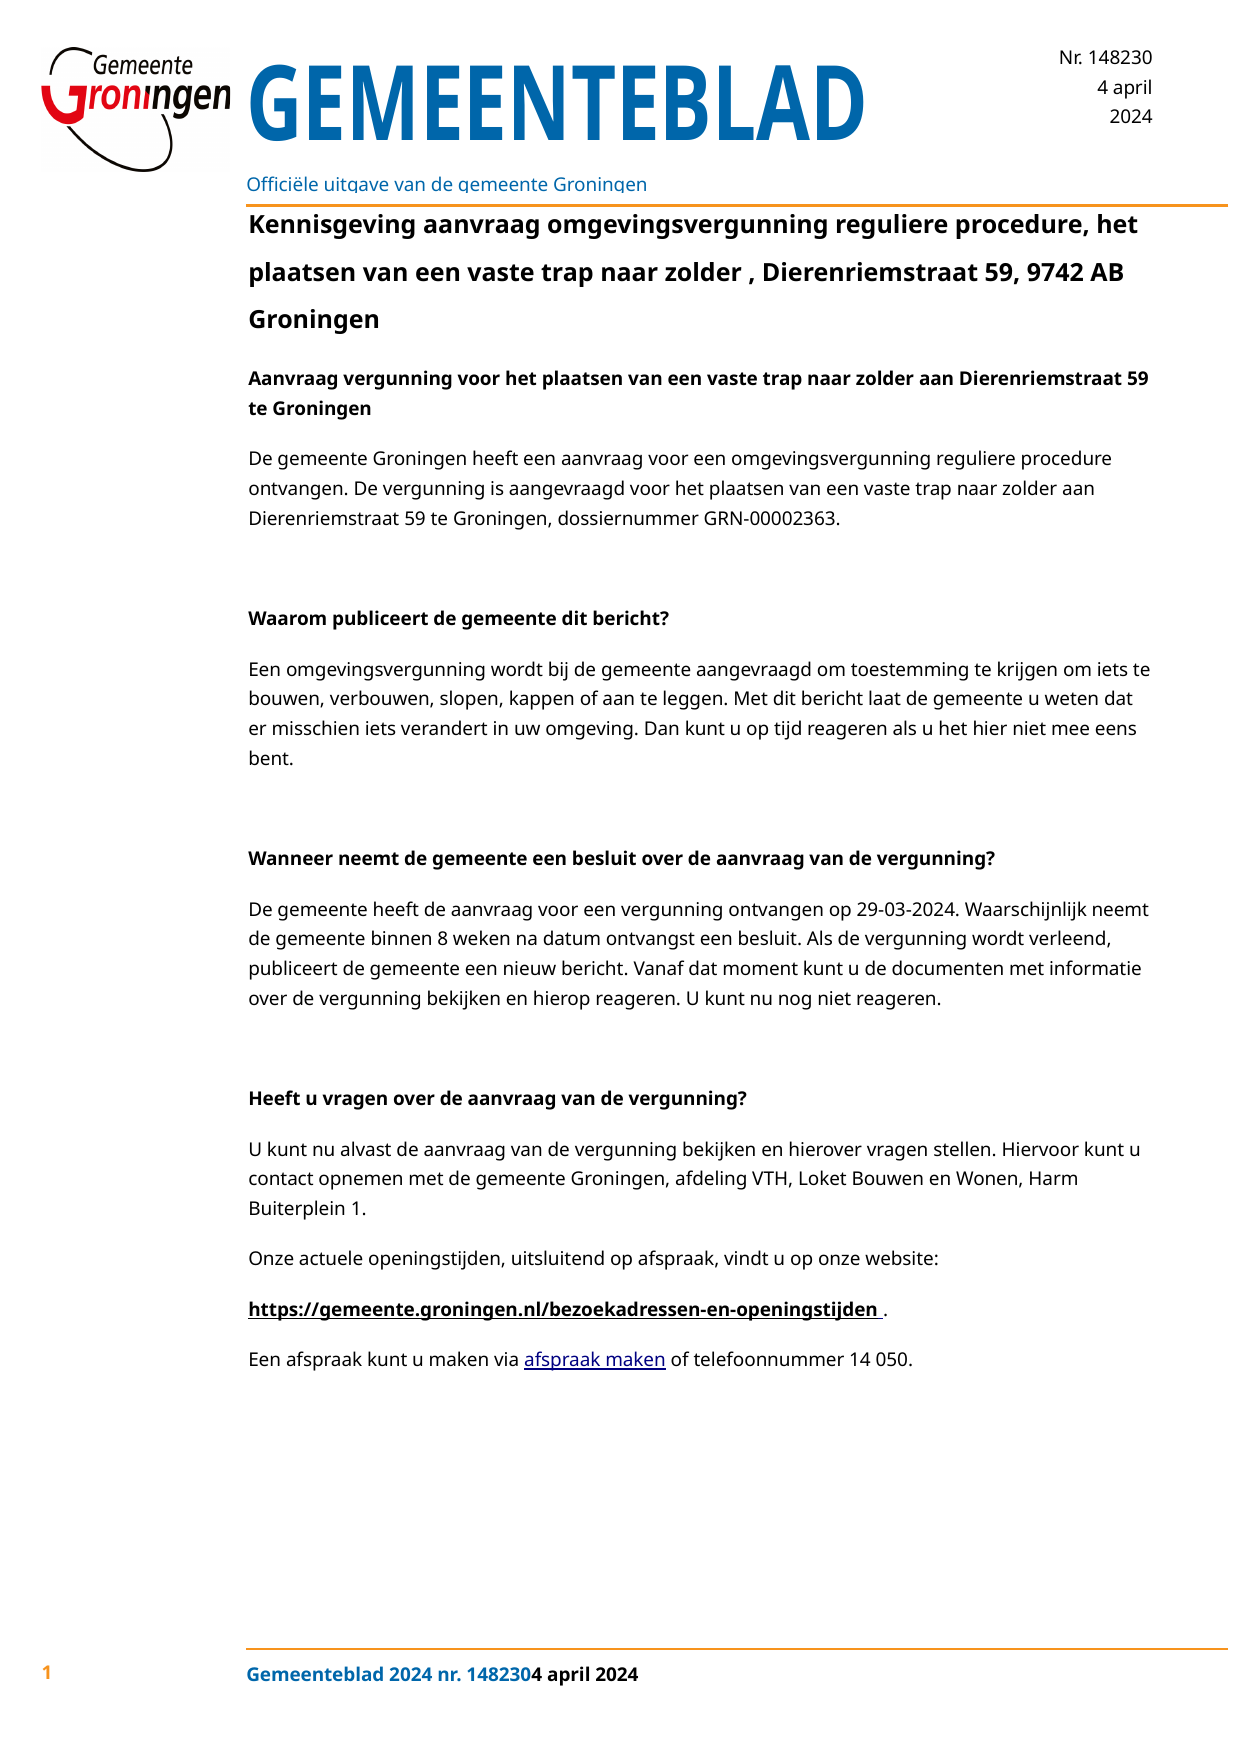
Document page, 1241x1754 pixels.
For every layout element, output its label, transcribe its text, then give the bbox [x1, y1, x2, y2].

text Waarom publiceert de gemeente dit bericht? [248, 606, 1152, 631]
text Wanneer neemt de gemeente een besluit over de aanvraag van de vergunning? [248, 846, 1152, 871]
text Een omgevingsvergunning wordt bij de gemeente aangevraagd om toestemming te krijgen om iets te bouwen, verbouwen, slopen, kappen of aan te leggen. Met dit bericht laat de gemeente u weten dat er misschien iets verandert in uw omgeving. Dan kunt u op tijd reageren als u het hier niet mee eens bent. [248, 656, 1152, 770]
text https://gemeente.groningen.nl/bezoekadressen-en-openingstijden . [248, 1296, 1152, 1322]
picture [41, 47, 231, 172]
text Aanvraag vergunning voor het plaatsen van een vaste trap naar zolder aan Dierenriemstraat 59 te Groningen [248, 366, 1152, 421]
text Een afspraak kunt u maken via afspraak maken of telefoonnummer 14 050. [248, 1346, 1152, 1372]
text Onze actuele openingstijden, uitsluitend op afspraak, vindt u op onze website: [248, 1246, 1152, 1271]
text De gemeente heeft de aanvraag voor een vergunning ontvangen op 29-03-2024. Waarschijnlijk neemt de gemeente binnen 8 weken na datum ontvangst een besluit. Als de vergunning wordt verleend, publiceert de gemeente een nieuw bericht. Vanaf dat moment kunt u de documenten met informatie over de vergunning bekijken en hierop reageren. U kunt nu nog niet reageren. [248, 896, 1152, 1010]
text Heeft u vragen over de aanvraag van de vergunning? [248, 1086, 1152, 1111]
text De gemeente Groningen heeft een aanvraag voor een omgevingsvergunning reguliere procedure ontvangen. De vergunning is aangevraagd voor het plaatsen van een vaste trap naar zolder aan Dierenriemstraat 59 te Groningen, dossiernummer GRN-00002363. [248, 446, 1152, 530]
text U kunt nu alvast de aanvraag van de vergunning bekijken en hierover vragen stellen. Hiervoor kunt u contact opnemen met de gemeente Groningen, afdeling VTH, Loket Bouwen en Wonen, Harm Buiterplein 1. [248, 1136, 1152, 1221]
text Kennisgeving aanvraag omgevingsvergunning reguliere procedure, het plaatsen van een vaste trap naar zolder , Dierenriemstraat 59, 9742 AB Groningen [248, 207, 1152, 336]
